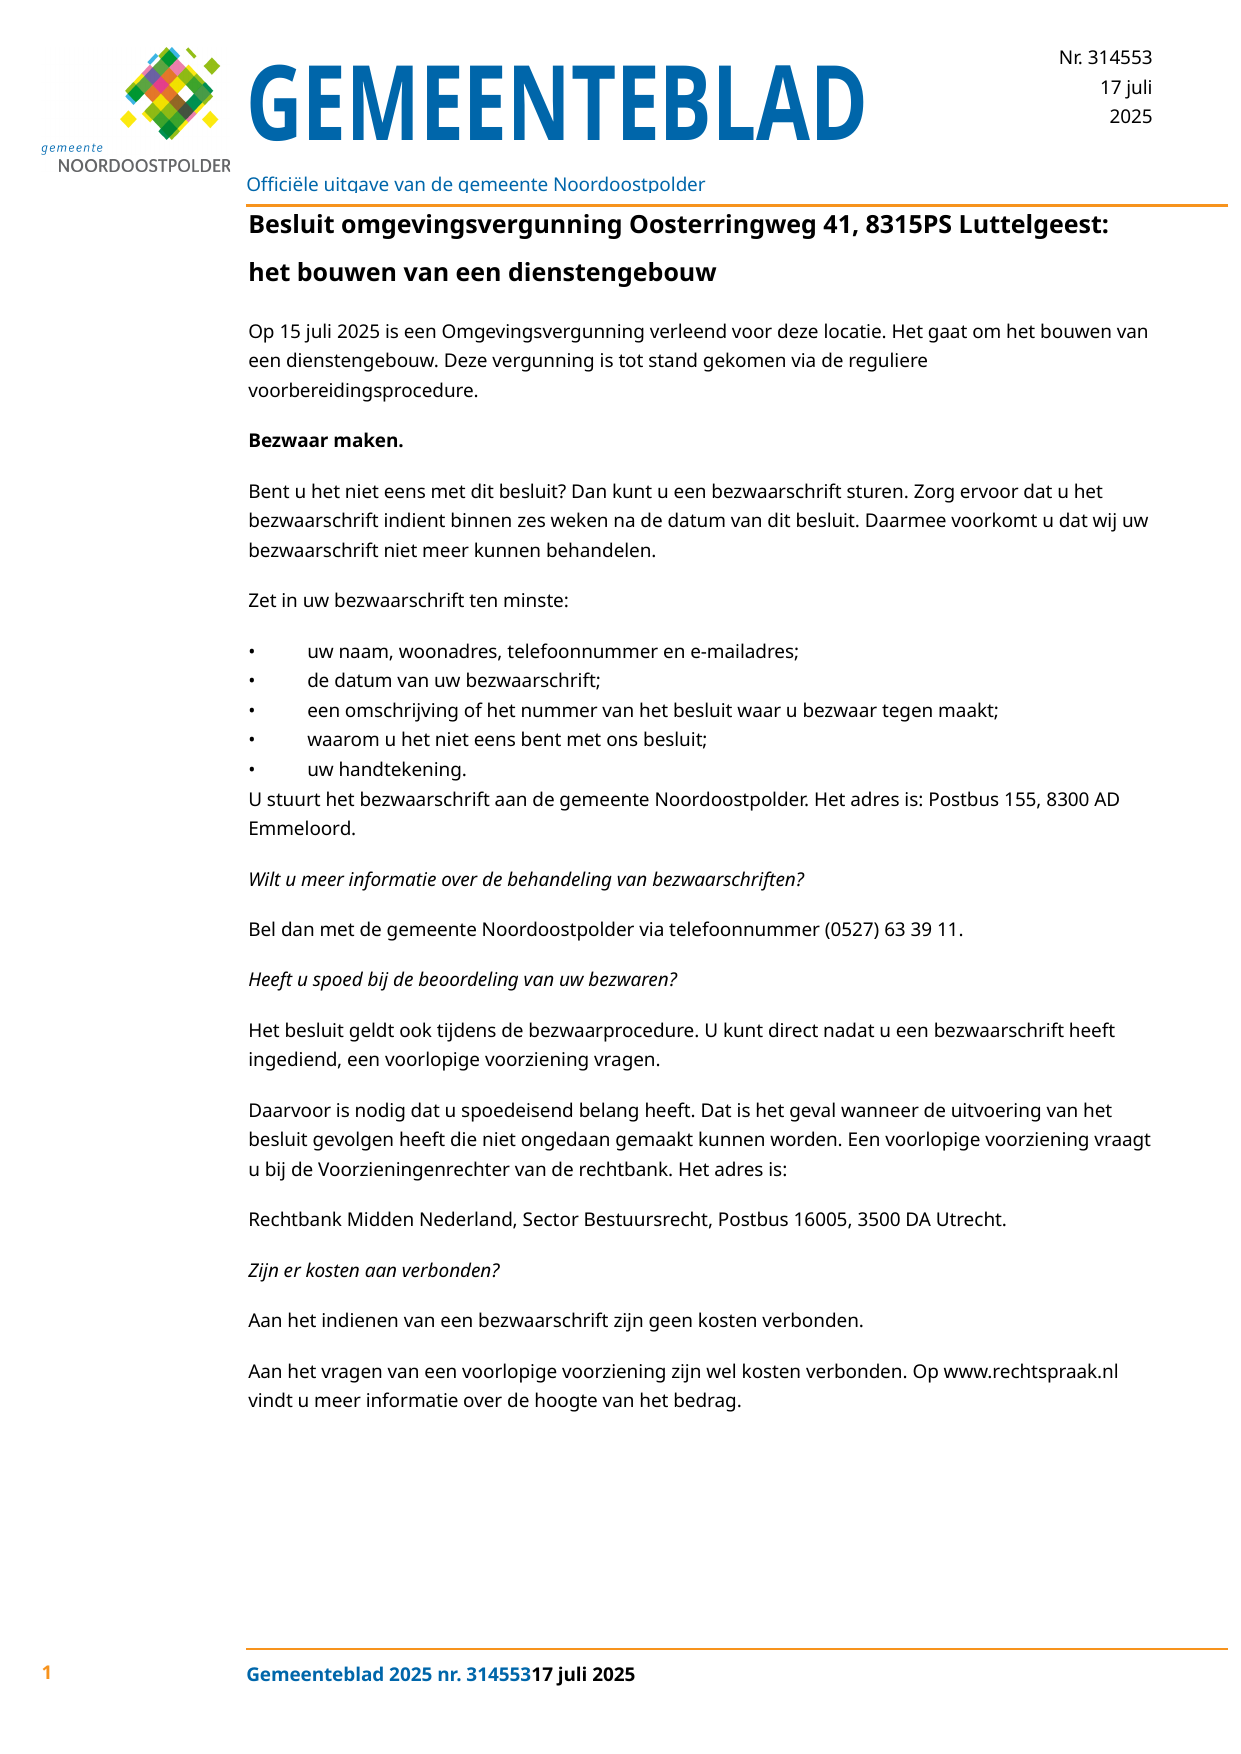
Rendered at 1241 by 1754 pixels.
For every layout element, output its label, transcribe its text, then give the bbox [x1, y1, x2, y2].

text Zet in uw bezwaarschrift ten minste: [248, 587, 1152, 613]
text Zijn er kosten aan verbonden? [248, 1257, 1152, 1283]
text Het besluit geldt ook tijdens de bezwaarprocedure. U kunt direct nadat u een bezwaarschrift heeft ingediend, een voorlopige voorziening vragen. [248, 1017, 1152, 1072]
text Aan het indienen van een bezwaarschrift zijn geen kosten verbonden. [248, 1307, 1152, 1333]
text Op 15 juli 2025 is een Omgevingsvergunning verleend voor deze locatie. Het gaat om het bouwen van een dienstengebouw. Deze vergunning is tot stand gekomen via de reguliere voorbereidingsprocedure. [248, 318, 1152, 403]
text Wilt u meer informatie over de behandeling van bezwaarschriften? [248, 866, 1152, 892]
picture [41, 47, 231, 172]
text Bezwaar maken. [248, 427, 1152, 453]
text Rechtbank Midden Nederland, Sector Bestuursrecht, Postbus 16005, 3500 DA Utrecht. [248, 1207, 1152, 1232]
text U stuurt het bezwaarschrift aan de gemeente Noordoostpolder. Het adres is: Postbus 155, 8300 AD Emmeloord. [248, 786, 1152, 841]
text Bel dan met de gemeente Noordoostpolder via telefoonnummer (0527) 63 39 11. [248, 916, 1152, 942]
text Daarvoor is nodig dat u spoedeisend belang heeft. Dat is het geval wanneer de uitvoering van het besluit gevolgen heeft die niet ongedaan gemaakt kunnen worden. Een voorlopige voorziening vraagt u bij de Voorzieningenrechter van de rechtbank. Het adres is: [248, 1097, 1152, 1182]
text Aan het vragen van een voorlopige voorziening zijn wel kosten verbonden. Op www.rechtspraak.nl vindt u meer informatie over de hoogte van het bedrag. [248, 1358, 1152, 1413]
text Besluit omgevingsvergunning Oosterringweg 41, 8315PS Luttelgeest: het bouwen van een dienstengebouw [248, 207, 1152, 288]
text Bent u het niet eens met dit besluit? Dan kunt u een bezwaarschrift sturen. Zorg ervoor dat u het bezwaarschrift indient binnen zes weken na de datum van dit besluit. Daarmee voorkomt u dat wij uw bezwaarschrift niet meer kunnen behandelen. [248, 478, 1152, 563]
list een omschrijving of het nummer van het besluit waar u bezwaar tegen maakt; [248, 697, 1152, 723]
text Heeft u spoed bij de beoordeling van uw bezwaren? [248, 967, 1152, 992]
list uw handtekening. [248, 756, 1152, 782]
list waarom u het niet eens bent met ons besluit; [248, 727, 1152, 752]
list de datum van uw bezwaarschrift; [248, 667, 1152, 693]
list uw naam, woonadres, telefoonnummer en e-mailadres; [248, 638, 1152, 664]
